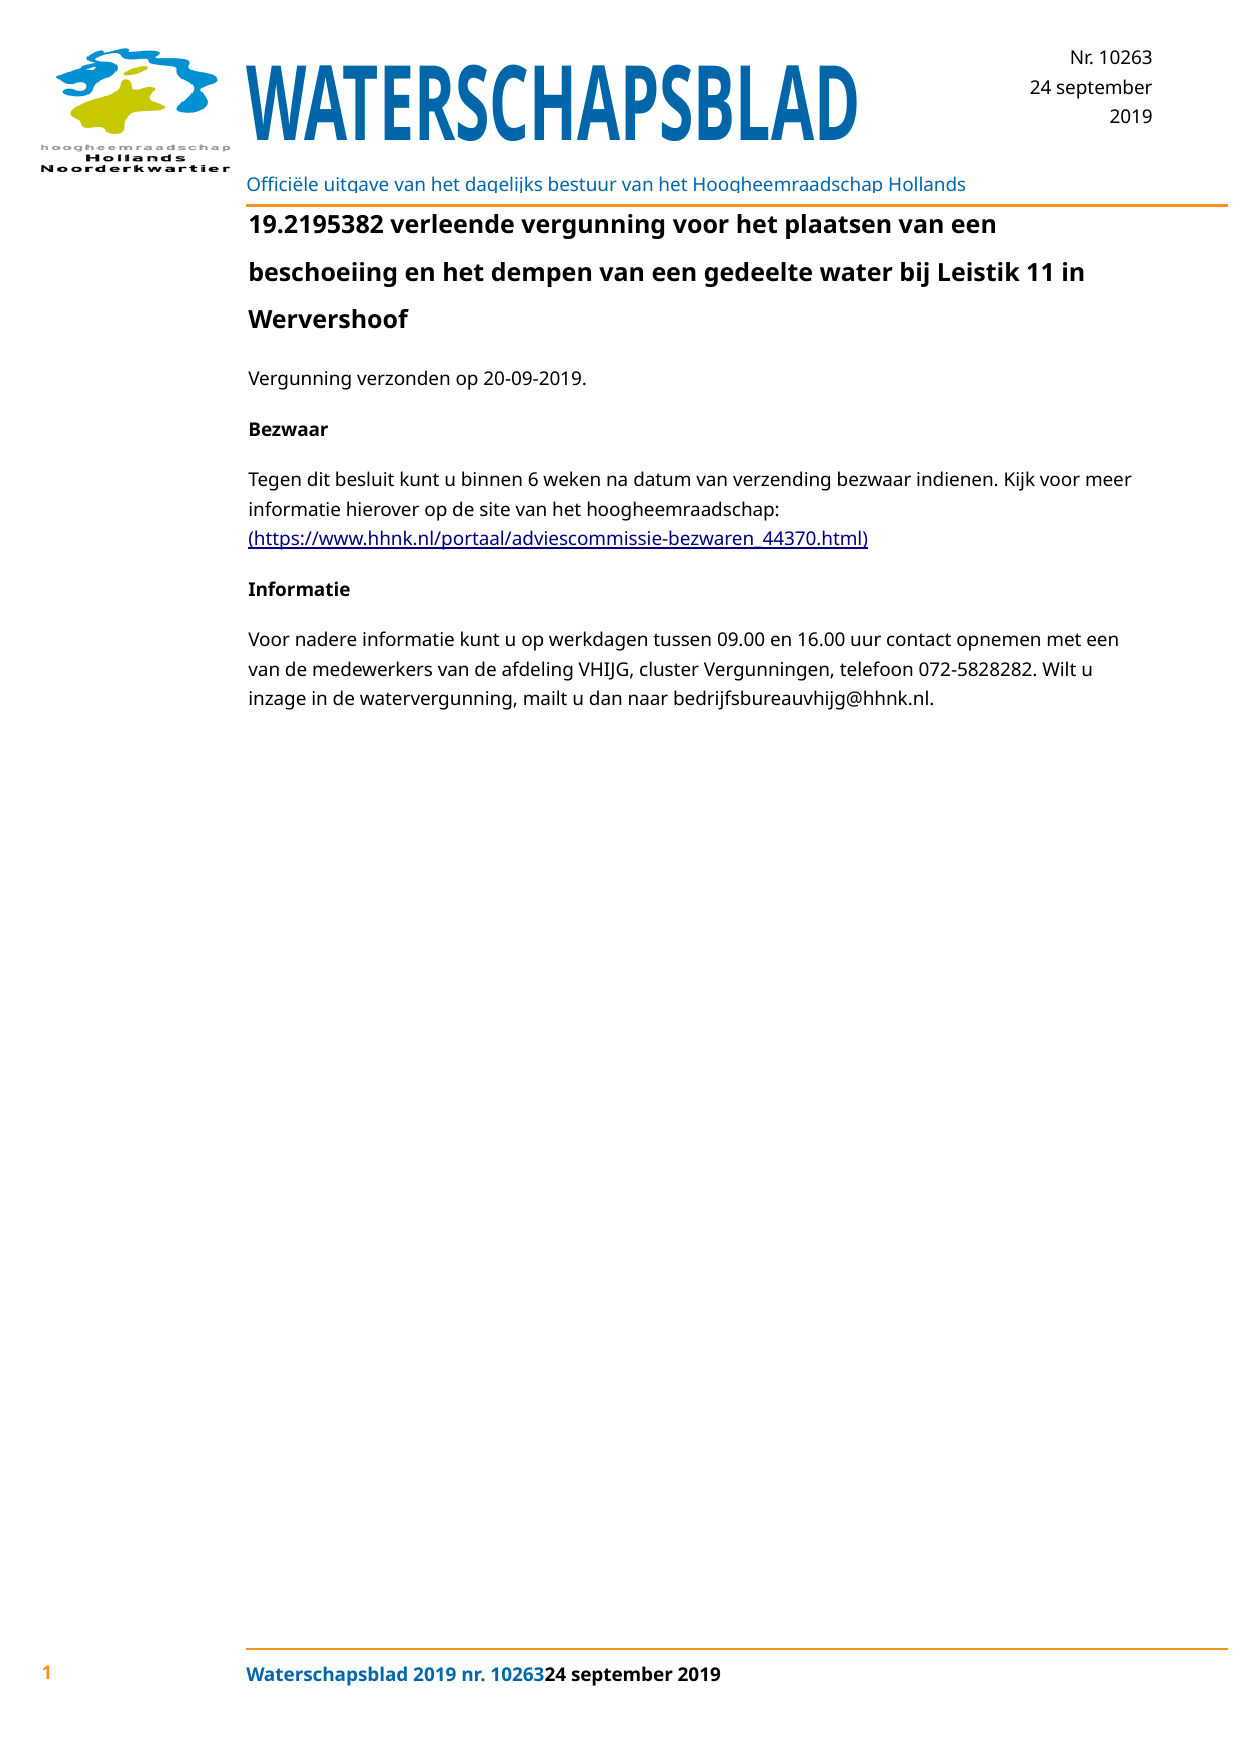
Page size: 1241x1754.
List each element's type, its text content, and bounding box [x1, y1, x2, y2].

text 19.2195382 verleende vergunning voor het plaatsen van een beschoeiing en het dempen van een gedeelte water bij Leistik 11 in Wervershoof [248, 207, 1152, 336]
text Informatie [248, 576, 1152, 602]
text Tegen dit besluit kunt u binnen 6 weken na datum van verzending bezwaar indienen. Kijk voor meer informatie hierover op de site van het hoogheemraadschap: (https://www.hhnk.nl/portaal/adviescommissie-bezwaren_44370.html) [248, 466, 1152, 551]
text Vergunning verzonden op 20-09-2019. [248, 366, 1152, 391]
picture [41, 47, 231, 172]
text Voor nadere informatie kunt u op werkdagen tussen 09.00 en 16.00 uur contact opnemen met een van de medewerkers van de afdeling VHIJG, cluster Vergunningen, telefoon 072-5828282. Wilt u inzage in de watervergunning, mailt u dan naar bedrijfsbureauvhijg@hhnk.nl. [248, 626, 1152, 711]
text Bezwaar [248, 416, 1152, 442]
